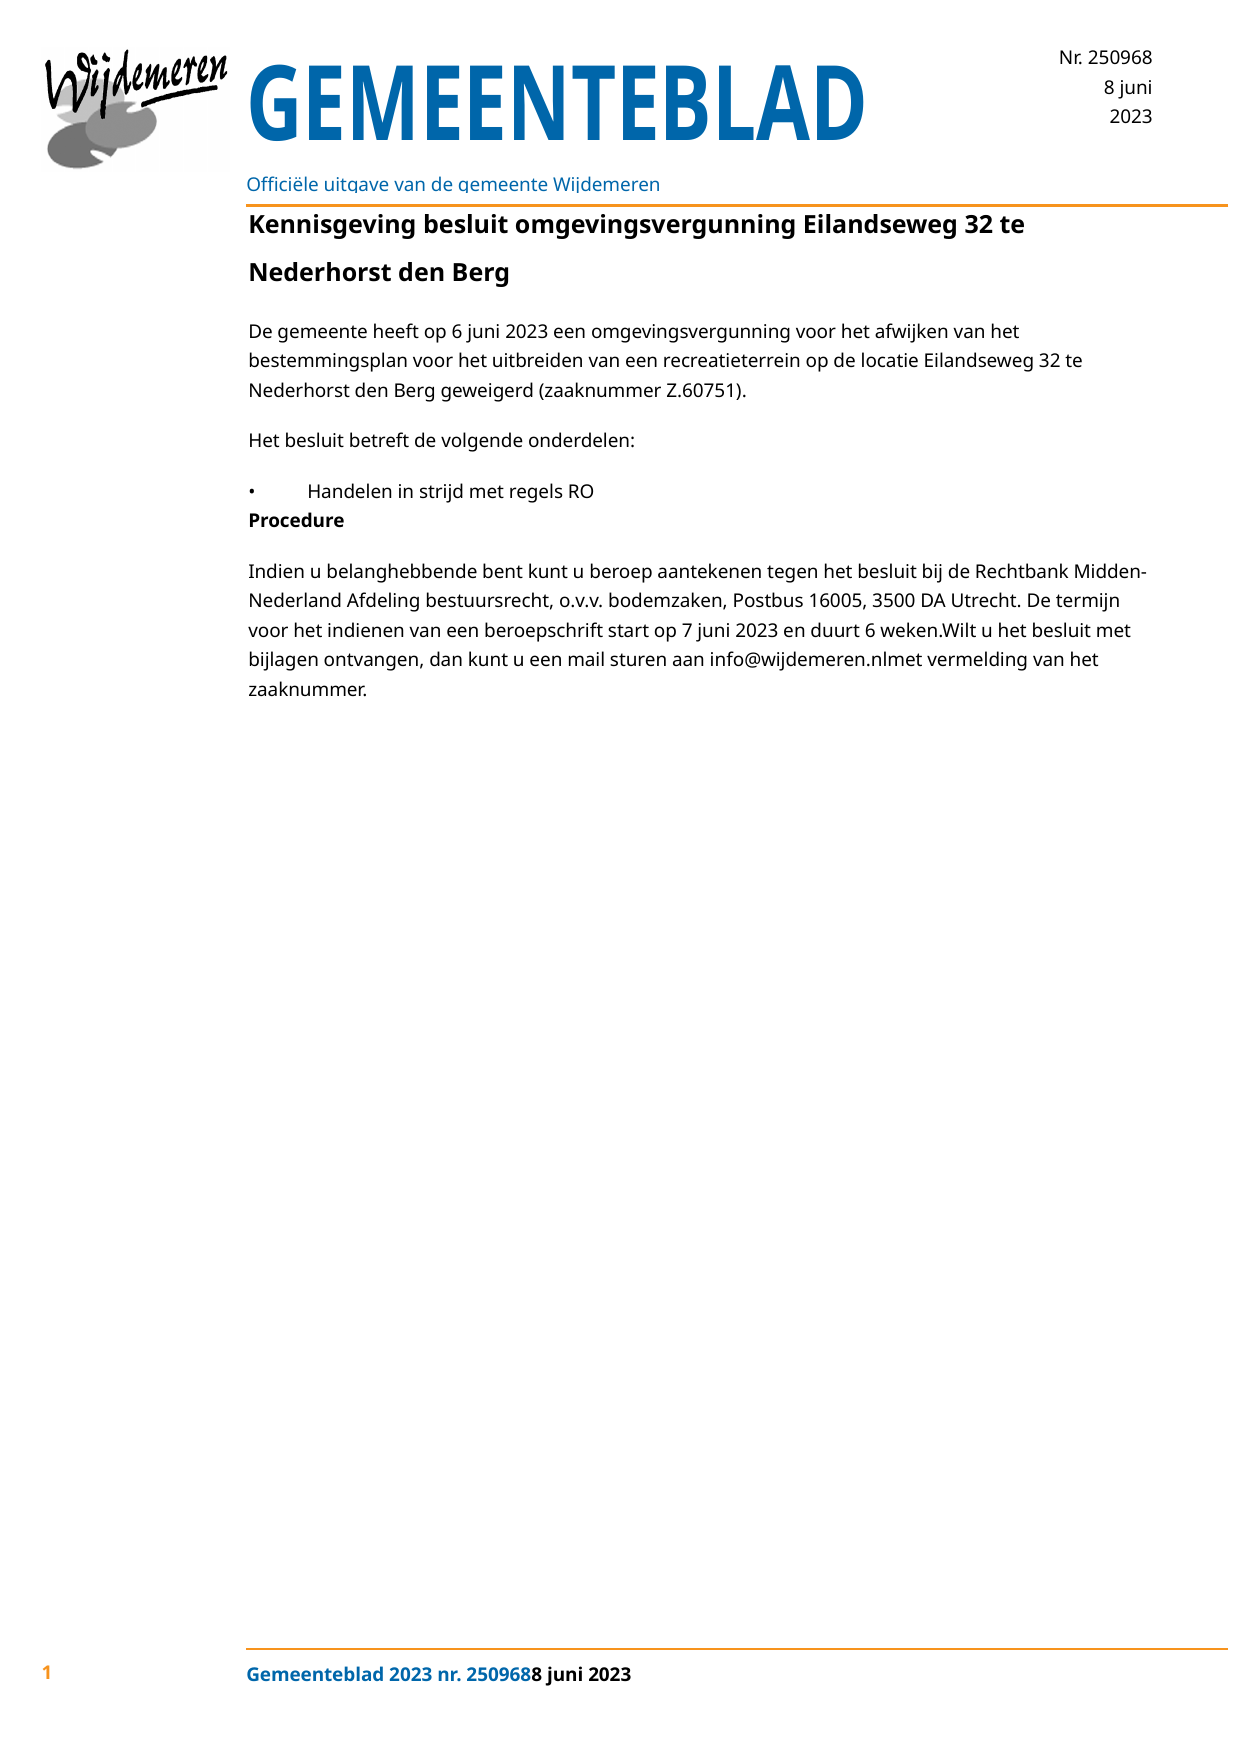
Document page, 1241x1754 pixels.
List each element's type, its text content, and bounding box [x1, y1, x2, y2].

list Handelen in strijd met regels RO [248, 478, 1152, 504]
text Kennisgeving besluit omgevingsvergunning Eilandseweg 32 te Nederhorst den Berg [248, 207, 1152, 288]
text Indien u belanghebbende bent kunt u beroep aantekenen tegen het besluit bij de Rechtbank Midden-Nederland Afdeling bestuursrecht, o.v.v. bodemzaken, Postbus 16005, 3500 DA Utrecht. De termijn voor het indienen van een beroepschrift start op 7 juni 2023 en duurt 6 weken.Wilt u het besluit met bijlagen ontvangen, dan kunt u een mail sturen aan info@wijdemeren.nlmet vermelding van het zaaknummer. [248, 558, 1152, 702]
text Procedure [248, 507, 1152, 533]
text Het besluit betreft de volgende onderdelen: [248, 427, 1152, 453]
text De gemeente heeft op 6 juni 2023 een omgevingsvergunning voor het afwijken van het bestemmingsplan voor het uitbreiden van een recreatieterrein op de locatie Eilandseweg 32 te Nederhorst den Berg geweigerd (zaaknummer Z.60751). [248, 318, 1152, 403]
picture [41, 47, 231, 172]
